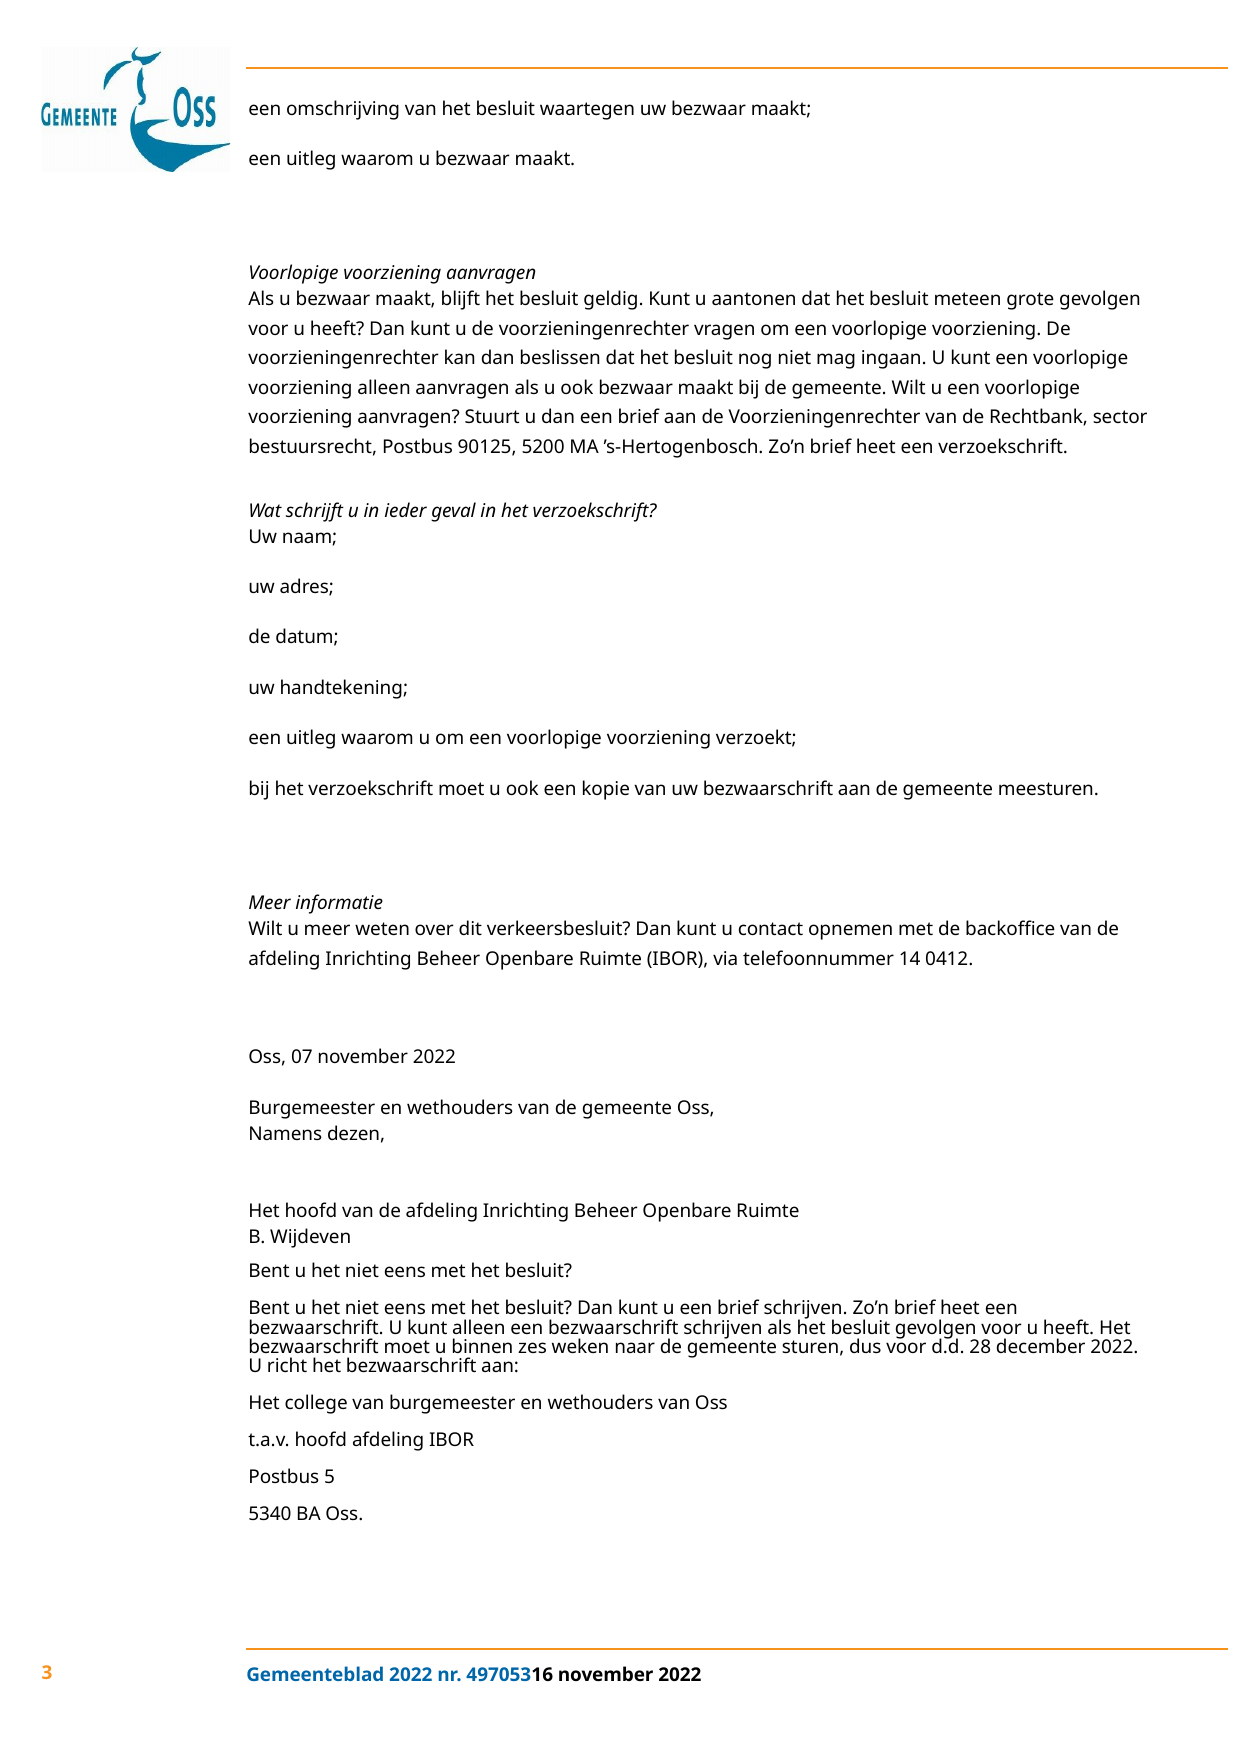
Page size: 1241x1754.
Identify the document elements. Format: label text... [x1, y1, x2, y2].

text Postbus 5 [248, 1468, 1152, 1487]
text Burgemeester en wethouders van de gemeente Oss, [248, 1094, 1152, 1120]
text Wilt u meer weten over dit verkeersbesluit? Dan kunt u contact opnemen met de backoffice van de afdeling Inrichting Beheer Openbare Ruimte (IBOR), via telefoonnummer 14 0412. [248, 915, 1152, 970]
text Uw naam; [248, 523, 1152, 549]
text Wat schrijft u in ieder geval in het verzoekschrift? [248, 497, 1152, 523]
text Het college van burgemeester en wethouders van Oss [248, 1394, 1152, 1413]
text 5340 BA Oss. [248, 1505, 1152, 1524]
text een uitleg waarom u bezwaar maakt. [248, 145, 1152, 171]
text Bent u het niet eens met het besluit? Dan kunt u een brief schrijven. Zo’n brief heet een bezwaarschrift. U kunt alleen een bezwaarschrift schrijven als het besluit gevolgen voor u heeft. Het bezwaarschrift moet u binnen zes weken naar de gemeente sturen, dus voor d.d. 28 december 2022. U richt het bezwaarschrift aan: [248, 1299, 1152, 1376]
text Het hoofd van de afdeling Inrichting Beheer Openbare Ruimte [248, 1197, 1152, 1223]
text een uitleg waarom u om een voorlopige voorziening verzoekt; [248, 724, 1152, 750]
text bij het verzoekschrift moet u ook een kopie van uw bezwaarschrift aan de gemeente meesturen. [248, 775, 1152, 801]
picture [41, 47, 231, 172]
text Meer informatie [248, 889, 1152, 915]
text uw adres; [248, 573, 1152, 599]
text uw handtekening; [248, 674, 1152, 700]
text t.a.v. hoofd afdeling IBOR [248, 1431, 1152, 1450]
text Voorlopige voorziening aanvragen [248, 259, 1152, 285]
text een omschrijving van het besluit waartegen uw bezwaar maakt; [248, 95, 1152, 121]
text Oss, 07 november 2022 [248, 1043, 1152, 1069]
text Bent u het niet eens met het besluit? [248, 1262, 1152, 1282]
text Namens dezen, [248, 1120, 1152, 1146]
text de datum; [248, 624, 1152, 649]
text B. Wijdeven [248, 1223, 1152, 1249]
text Als u bezwaar maakt, blijft het besluit geldig. Kunt u aantonen dat het besluit meteen grote gevolgen voor u heeft? Dan kunt u de voorzieningenrechter vragen om een voorlopige voorziening. De voorzieningenrechter kan dan beslissen dat het besluit nog niet mag ingaan. U kunt een voorlopige voorziening alleen aanvragen als u ook bezwaar maakt bij de gemeente. Wilt u een voorlopige voorziening aanvragen? Stuurt u dan een brief aan de Voorzieningenrechter van de Rechtbank, sector bestuursrecht, Postbus 90125, 5200 MA ’s-Hertogenbosch. Zo’n brief heet een verzoekschrift. [248, 285, 1152, 459]
